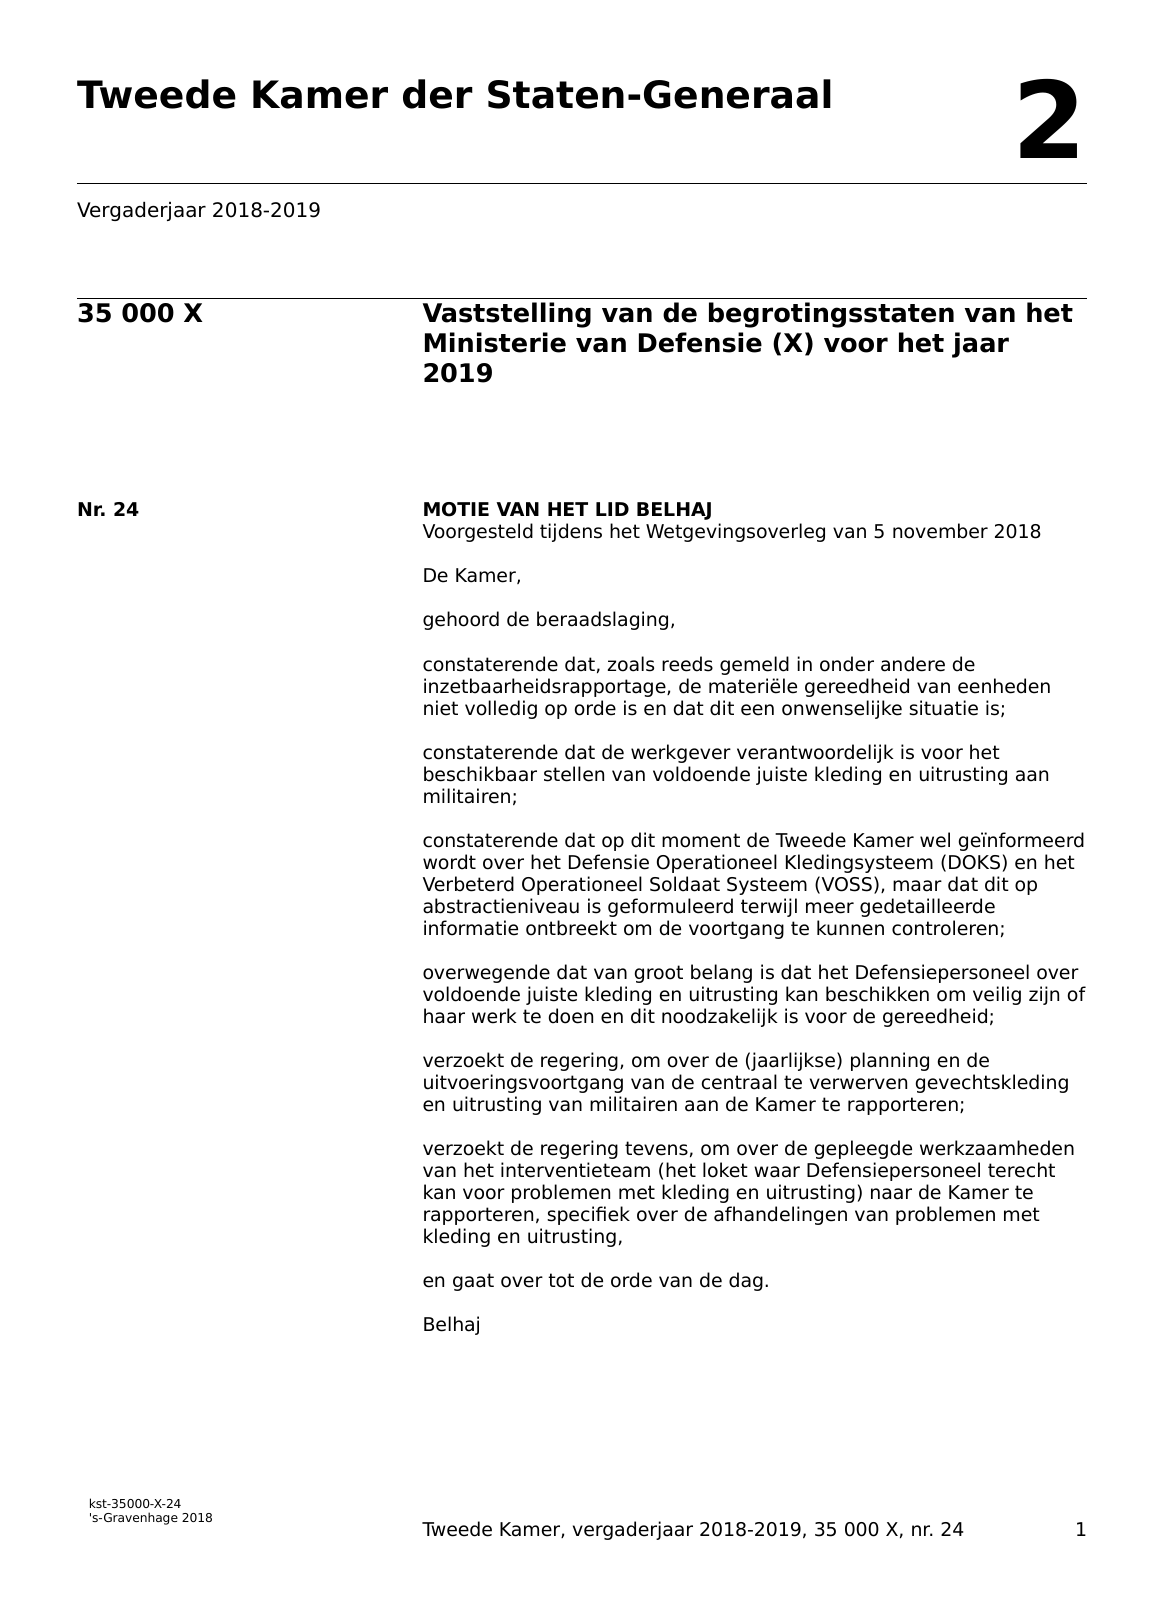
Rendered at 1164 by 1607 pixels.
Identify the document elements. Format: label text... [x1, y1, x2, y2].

text verzoekt de regering, om over de (jaarlijkse) planning en de uitvoeringsvoortgang van de centraal te verwerven gevechtskleding en uitrusting van militairen aan de Kamer te rapporteren; [422, 1050, 1087, 1116]
text Voorgesteld tijdens het Wetgevingsoverleg van 5 november 2018 [422, 521, 1087, 543]
table_header 2 [886, 59, 1087, 183]
table_cell Vergaderjaar 2018-2019 [77, 184, 1087, 298]
text constaterende dat de werkgever verantwoordelijk is voor het beschikbaar stellen van voldoende juiste kleding en uitrusting aan militairen; [422, 742, 1087, 808]
text en gaat over tot de orde van de dag. [422, 1270, 1087, 1292]
text gehoord de beraadslaging, [422, 609, 1087, 631]
text Belhaj [422, 1314, 1087, 1336]
text constaterende dat op dit moment de Tweede Kamer wel geïnformeerd wordt over het Defensie Operationeel Kledingsysteem (DOKS) en het Verbeterd Operationeel Soldaat Systeem (VOSS), maar dat dit op abstractieniveau is geformuleerd terwijl meer gedetailleerde informatie ontbreekt om de voortgang te kunnen controleren; [422, 830, 1087, 940]
table_header Tweede Kamer der Staten-Generaal [77, 59, 886, 183]
subtitle 35 000 X Vaststelling van de begrotingsstaten van het Ministerie van Defensie (X) voor het jaar 2019 [77, 299, 1087, 388]
text De Kamer, [422, 565, 1087, 587]
text overwegende dat van groot belang is dat het Defensiepersoneel over voldoende juiste kleding en uitrusting kan beschikken om veilig zijn of haar werk te doen en dit noodzakelijk is voor de gereedheid; [422, 962, 1087, 1028]
text verzoekt de regering tevens, om over de gepleegde werkzaamheden van het interventieteam (het loket waar Defensiepersoneel terecht kan voor problemen met kleding en uitrusting) naar de Kamer te rapporteren, specifiek over de afhandelingen van problemen met kleding en uitrusting, [422, 1138, 1087, 1248]
text constaterende dat, zoals reeds gemeld in onder andere de inzetbaarheidsrapportage, de materiële gereedheid van eenheden niet volledig op orde is en dat dit een onwenselijke situatie is; [422, 653, 1087, 719]
text 's-Gravenhage 2018 [88, 1511, 323, 1525]
subtitle Nr. 24 MOTIE VAN HET LID BELHAJ [77, 499, 1087, 521]
text kst-35000-X-24 [88, 1497, 323, 1511]
